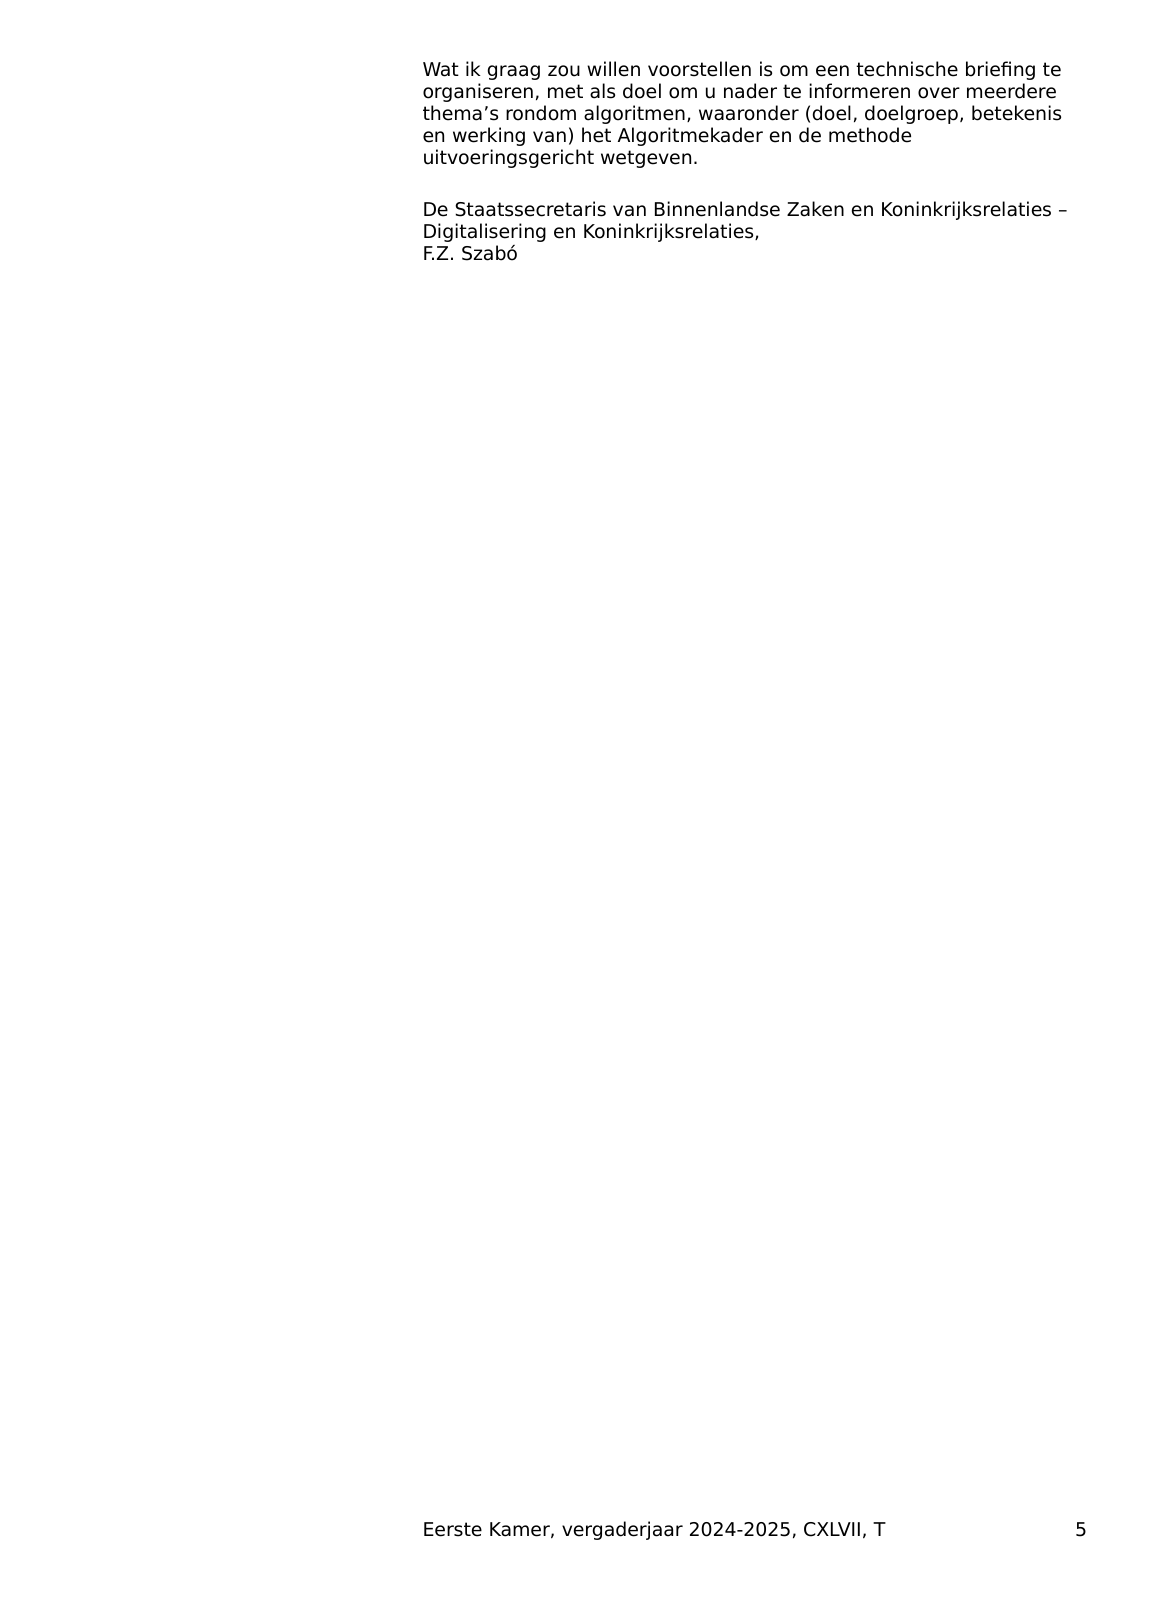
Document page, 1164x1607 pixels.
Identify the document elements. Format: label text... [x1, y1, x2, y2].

text De Staatssecretaris van Binnenlandse Zaken en Koninkrijksrelaties – Digitalisering en Koninkrijksrelaties, F.Z. Szabó [422, 199, 1087, 265]
text Wat ik graag zou willen voorstellen is om een technische briefing te organiseren, met als doel om u nader te informeren over meerdere thema’s rondom algoritmen, waaronder (doel, doelgroep, betekenis en werking van) het Algoritmekader en de methode uitvoeringsgericht wetgeven. [422, 59, 1087, 169]
